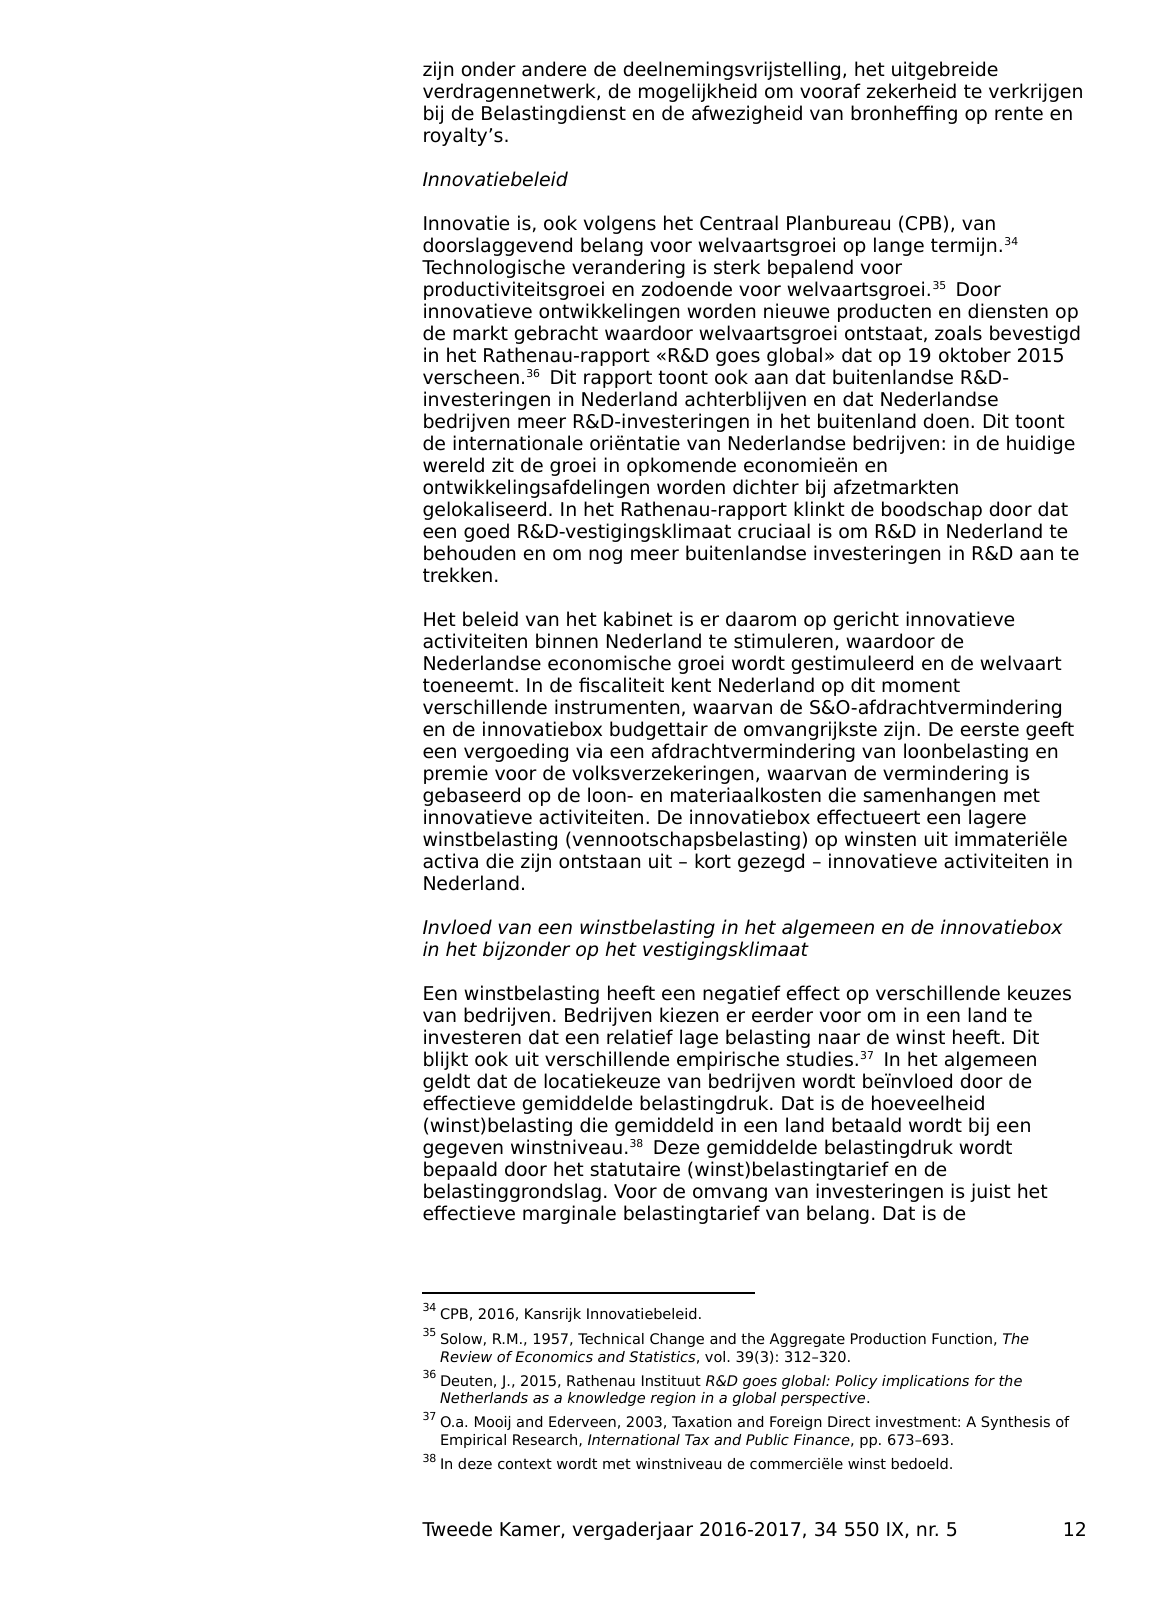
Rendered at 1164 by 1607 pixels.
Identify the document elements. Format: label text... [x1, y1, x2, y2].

text Het beleid van het kabinet is er daarom op gericht innovatieve activiteiten binnen Nederland te stimuleren, waardoor de Nederlandse economische groei wordt gestimuleerd en de welvaart toeneemt. In de fiscaliteit kent Nederland op dit moment verschillende instrumenten, waarvan de S&O-afdrachtvermindering en de innovatiebox budgettair de omvangrijkste zijn. De eerste geeft een vergoeding via een afdrachtvermindering van loonbelasting en premie voor de volksverzekeringen, waarvan de vermindering is gebaseerd op de loon- en materiaalkosten die samenhangen met innovatieve activiteiten. De innovatiebox effectueert een lagere winstbelasting (vennootschapsbelasting) op winsten uit immateriële activa die zijn ontstaan uit – kort gezegd – innovatieve activiteiten in Nederland. [422, 609, 1087, 895]
subtitle Invloed van een winstbelasting in het algemeen en de innovatiebox in het bijzonder op het vestigingsklimaat [422, 917, 1087, 961]
text zijn onder andere de deelnemingsvrijstelling, het uitgebreide verdragennetwerk, de mogelijkheid om vooraf zekerheid te verkrijgen bij de Belastingdienst en de afwezigheid van bronheffing op rente en royalty’s. [422, 59, 1087, 147]
text Deuten, J., 2015, Rathenau Instituut R&D goes global: Policy implications for the Netherlands as a knowledge region in a global perspective. [422, 1368, 1087, 1407]
text Een winstbelasting heeft een negatief effect op verschillende keuzes van bedrijven. Bedrijven kiezen er eerder voor om in een land te investeren dat een relatief lage belasting naar de winst heeft. Dit blijkt ook uit verschillende empirische studies. In het algemeen geldt dat de locatiekeuze van bedrijven wordt beïnvloed door de effectieve gemiddelde belastingdruk. Dat is de hoeveelheid (winst)belasting die gemiddeld in een land betaald wordt bij een gegeven winstniveau. Deze gemiddelde belastingdruk wordt bepaald door het statutaire (winst)belastingtarief en de belastinggrondslag. Voor de omvang van investeringen is juist het effectieve marginale belastingtarief van belang. Dat is de [422, 983, 1087, 1225]
text In deze context wordt met winstniveau de commerciële winst bedoeld. [422, 1452, 1087, 1474]
text Innovatie is, ook volgens het Centraal Planbureau (CPB), van doorslaggevend belang voor welvaartsgroei op lange termijn. Technologische verandering is sterk bepalend voor productiviteitsgroei en zodoende voor welvaartsgroei. Door innovatieve ontwikkelingen worden nieuwe producten en diensten op de markt gebracht waardoor welvaartsgroei ontstaat, zoals bevestigd in het Rathenau-rapport «R&D goes global» dat op 19 oktober 2015 verscheen. Dit rapport toont ook aan dat buitenlandse R&D-investeringen in Nederland achterblijven en dat Nederlandse bedrijven meer R&D-investeringen in het buitenland doen. Dit toont de internationale oriëntatie van Nederlandse bedrijven: in de huidige wereld zit de groei in opkomende economieën en ontwikkelingsafdelingen worden dichter bij afzetmarkten gelokaliseerd. In het Rathenau-rapport klinkt de boodschap door dat een goed R&D-vestigingsklimaat cruciaal is om R&D in Nederland te behouden en om nog meer buitenlandse investeringen in R&D aan te trekken. [422, 213, 1087, 587]
text Solow, R.M., 1957, Technical Change and the Aggregate Production Function, The Review of Economics and Statistics, vol. 39(3): 312–320. [422, 1327, 1087, 1366]
text O.a. Mooij and Ederveen, 2003, Taxation and Foreign Direct investment: A Synthesis of Empirical Research, International Tax and Public Finance, pp. 673–693. [422, 1410, 1087, 1449]
subtitle Innovatiebeleid [422, 169, 1087, 191]
text CPB, 2016, Kansrijk Innovatiebeleid. [422, 1302, 1087, 1324]
